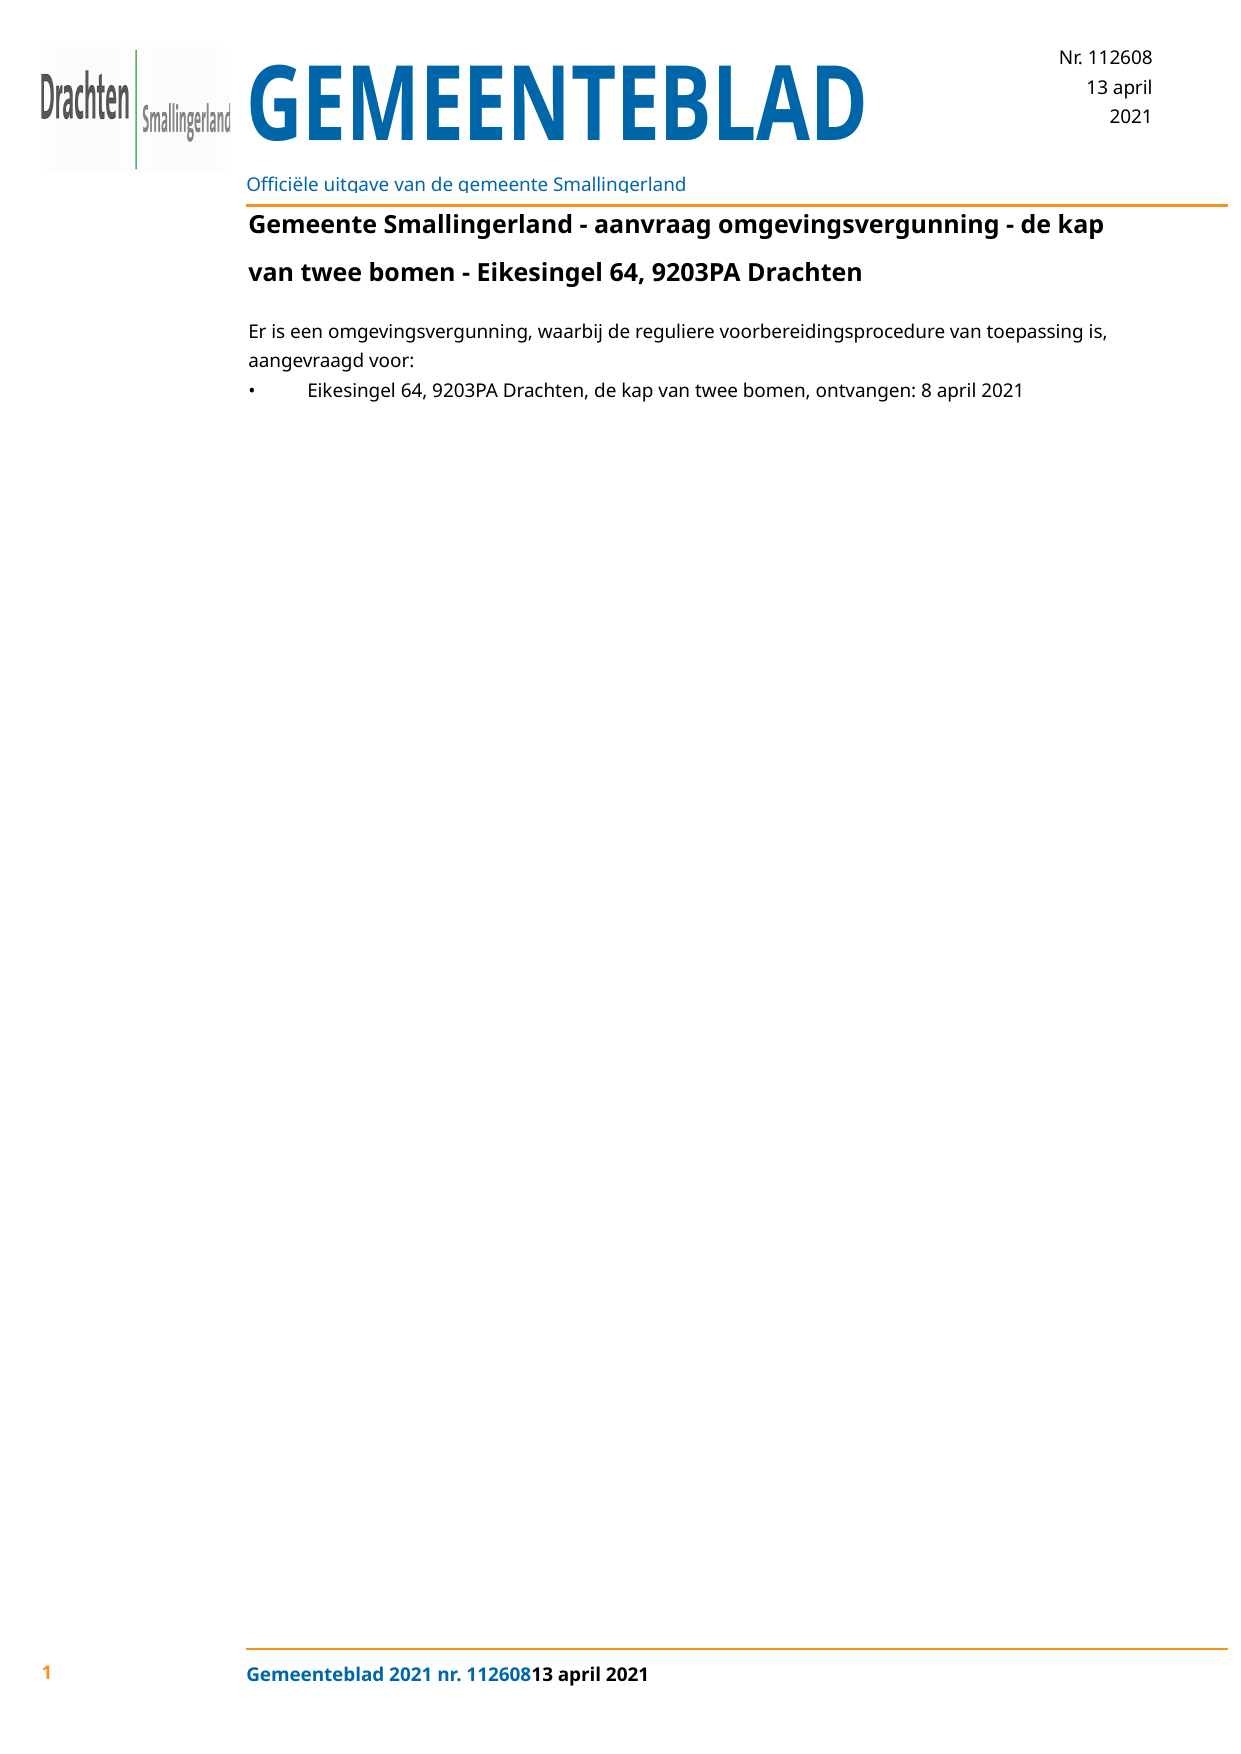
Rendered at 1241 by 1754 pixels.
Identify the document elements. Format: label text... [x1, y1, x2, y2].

text Er is een omgevingsvergunning, waarbij de reguliere voorbereidingsprocedure van toepassing is, aangevraagd voor: [248, 318, 1152, 373]
text Gemeente Smallingerland - aanvraag omgevingsvergunning - de kap van twee bomen - Eikesingel 64, 9203PA Drachten [248, 207, 1152, 288]
picture [41, 47, 231, 172]
list Eikesingel 64, 9203PA Drachten, de kap van twee bomen, ontvangen: 8 april 2021 [248, 377, 1152, 403]
